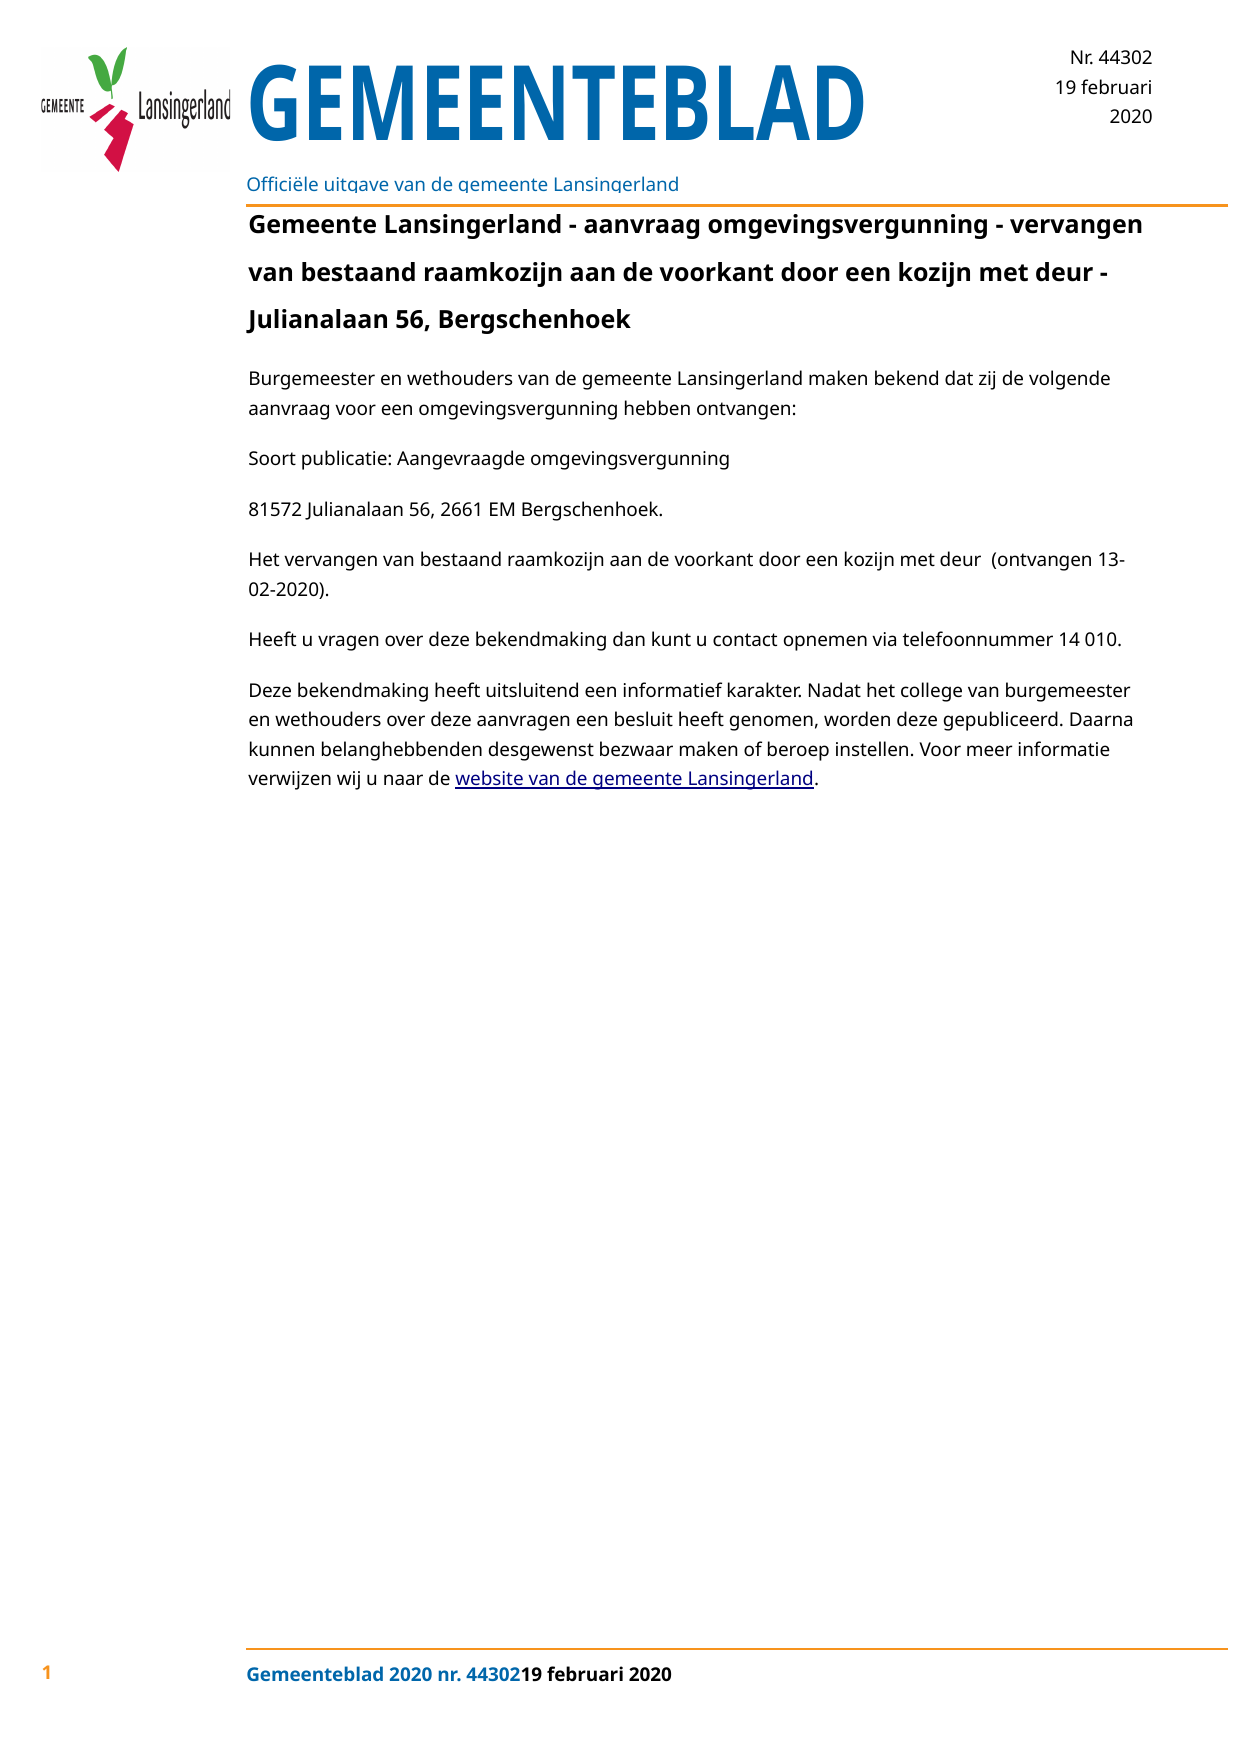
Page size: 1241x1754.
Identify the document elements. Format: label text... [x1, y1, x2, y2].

text 81572 Julianalaan 56, 2661 EM Bergschenhoek. [248, 496, 1152, 522]
text Heeft u vragen over deze bekendmaking dan kunt u contact opnemen via telefoonnummer 14 010. [248, 626, 1152, 652]
text Deze bekendmaking heeft uitsluitend een informatief karakter. Nadat het college van burgemeester en wethouders over deze aanvragen een besluit heeft genomen, worden deze gepubliceerd. Daarna kunnen belanghebbenden desgewenst bezwaar maken of beroep instellen. Voor meer informatie verwijzen wij u naar de website van de gemeente Lansingerland. [248, 677, 1152, 791]
text Soort publicatie: Aangevraagde omgevingsvergunning [248, 446, 1152, 471]
picture [41, 47, 231, 172]
text Gemeente Lansingerland - aanvraag omgevingsvergunning - vervangen van bestaand raamkozijn aan de voorkant door een kozijn met deur - Julianalaan 56, Bergschenhoek [248, 207, 1152, 336]
text Het vervangen van bestaand raamkozijn aan de voorkant door een kozijn met deur (ontvangen 13-02-2020). [248, 546, 1152, 602]
text Burgemeester en wethouders van de gemeente Lansingerland maken bekend dat zij de volgende aanvraag voor een omgevingsvergunning hebben ontvangen: [248, 366, 1152, 421]
